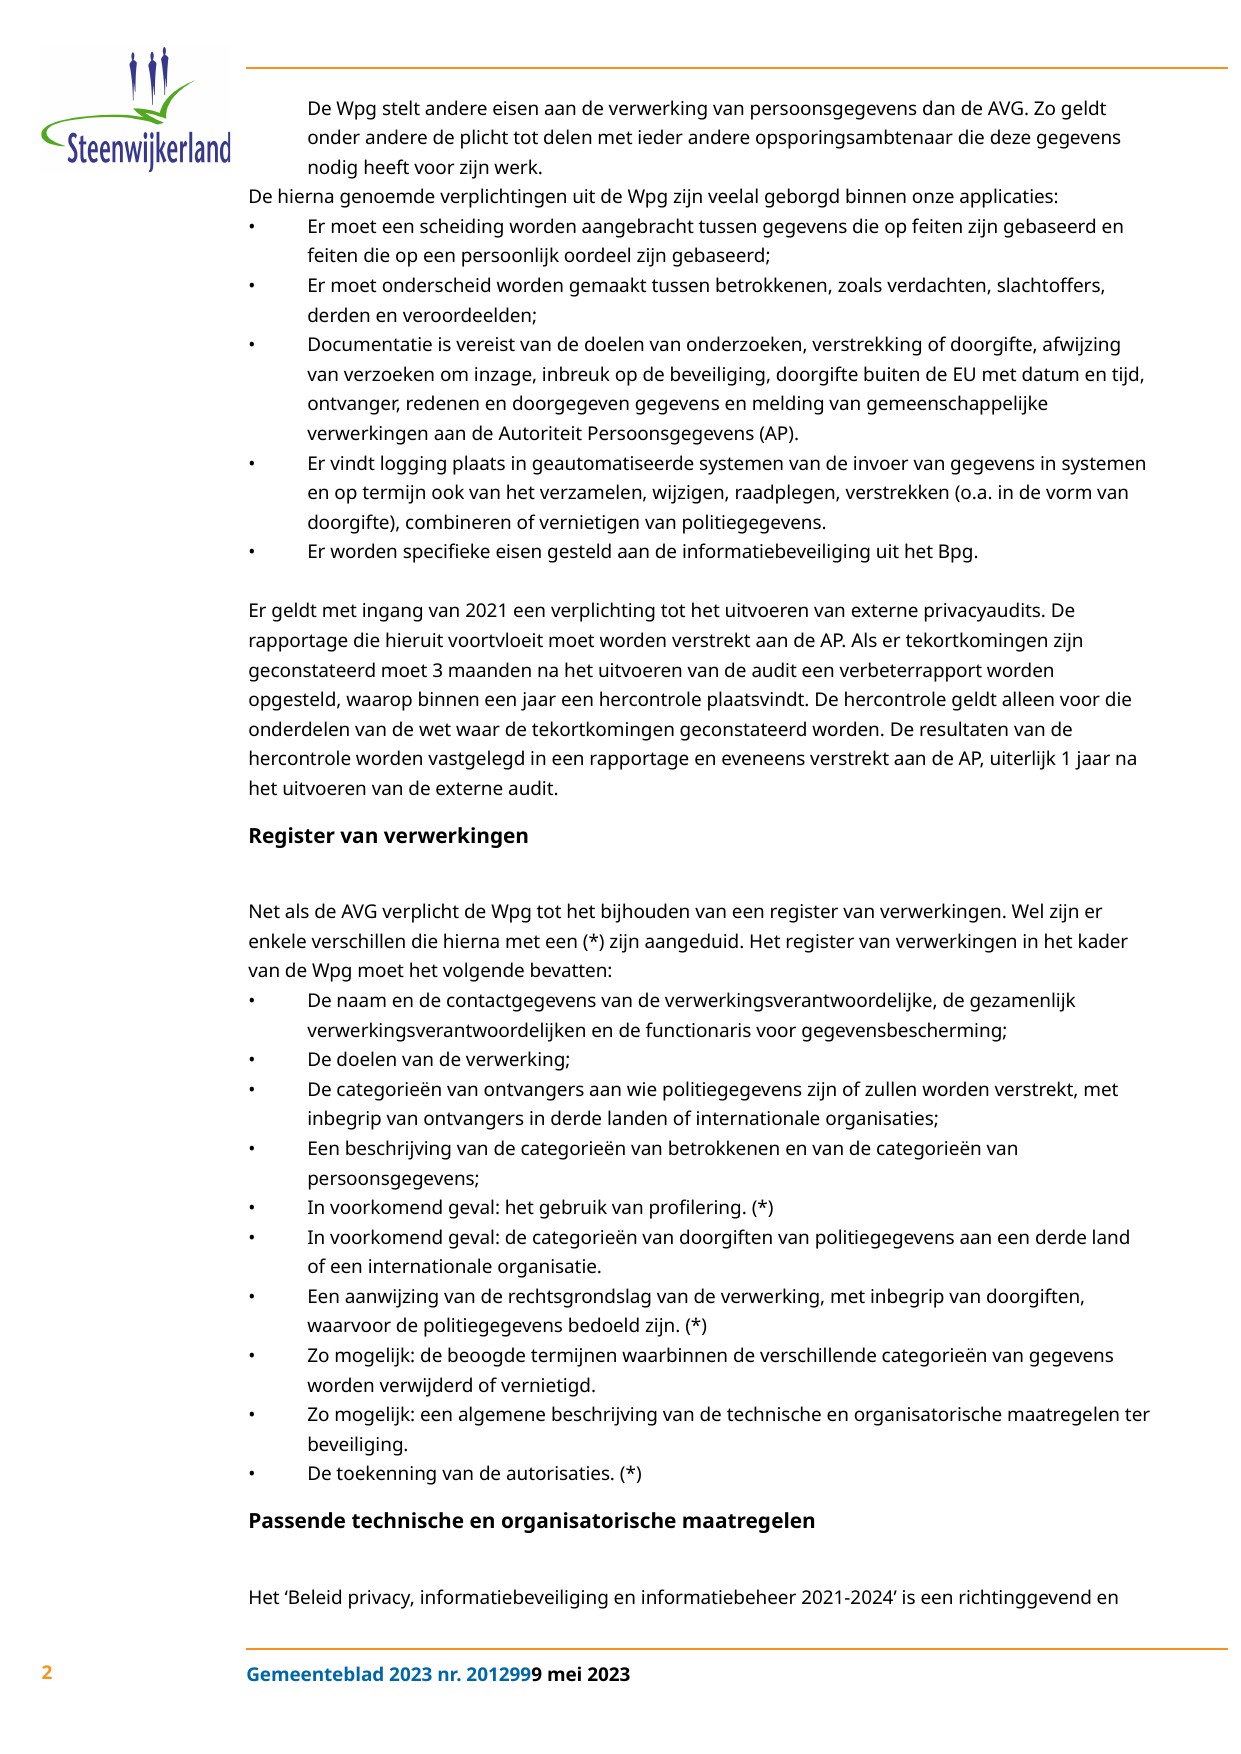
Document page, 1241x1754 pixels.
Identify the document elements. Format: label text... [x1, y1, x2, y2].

list Er vindt logging plaats in geautomatiseerde systemen van de invoer van gegevens in systemen en op termijn ook van het verzamelen, wijzigen, raadplegen, verstrekken (o.a. in de vorm van doorgifte), combineren of vernietigen van politiegegevens. [248, 450, 1152, 535]
text Passende technische en organisatorische maatregelen [248, 1506, 1152, 1535]
list Er moet onderscheid worden gemaakt tussen betrokkenen, zoals verdachten, slachtoffers, derden en veroordeelden; [248, 272, 1152, 328]
list De Wpg stelt andere eisen aan de verwerking van persoonsgegevens dan de AVG. Zo geldt onder andere de plicht tot delen met ieder andere opsporingsambtenaar die deze gegevens nodig heeft voor zijn werk. [248, 95, 1152, 180]
list Zo mogelijk: een algemene beschrijving van de technische en organisatorische maatregelen ter beveiliging. [248, 1401, 1152, 1457]
list De categorieën van ontvangers aan wie politiegegevens zijn of zullen worden verstrekt, met inbegrip van ontvangers in derde landen of internationale organisaties; [248, 1076, 1152, 1131]
text Het ‘Beleid privacy, informatiebeveiliging en informatiebeheer 2021-2024’ is een richtinggevend en [248, 1584, 1152, 1610]
text De hierna genoemde verplichtingen uit de Wpg zijn veelal geborgd binnen onze applicaties: [248, 183, 1152, 209]
list Er moet een scheiding worden aangebracht tussen gegevens die op feiten zijn gebaseerd en feiten die op een persoonlijk oordeel zijn gebaseerd; [248, 213, 1152, 268]
list De toekenning van de autorisaties. (*) [248, 1461, 1152, 1486]
list Er worden specifieke eisen gesteld aan de informatiebeveiliging uit het Bpg. [248, 538, 1152, 564]
list Een aanwijzing van de rechtsgrondslag van de verwerking, met inbegrip van doorgiften, waarvoor de politiegegevens bedoeld zijn. (*) [248, 1283, 1152, 1338]
list Documentatie is vereist van de doelen van onderzoeken, verstrekking of doorgifte, afwijzing van verzoeken om inzage, inbreuk op de beveiliging, doorgifte buiten de EU met datum en tijd, ontvanger, redenen en doorgegeven gegevens en melding van gemeenschappelijke verwerkingen aan de Autoriteit Persoonsgegevens (AP). [248, 331, 1152, 446]
list De doelen van de verwerking; [248, 1046, 1152, 1072]
list De naam en de contactgegevens van de verwerkingsverantwoordelijke, de gezamenlijk verwerkingsverantwoordelijken en de functionaris voor gegevensbescherming; [248, 987, 1152, 1043]
picture [41, 47, 231, 172]
text Er geldt met ingang van 2021 een verplichting tot het uitvoeren van externe privacyaudits. De rapportage die hieruit voortvloeit moet worden verstrekt aan de AP. Als er tekortkomingen zijn geconstateerd moet 3 maanden na het uitvoeren van de audit een verbeterrapport worden opgesteld, waarop binnen een jaar een hercontrole plaatsvindt. De hercontrole geldt alleen voor die onderdelen van de wet waar de tekortkomingen geconstateerd worden. De resultaten van de hercontrole worden vastgelegd in een rapportage en eveneens verstrekt aan de AP, uiterlijk 1 jaar na het uitvoeren van de externe audit. [248, 598, 1152, 801]
text Register van verwerkingen [248, 821, 1152, 849]
text Net als de AVG verplicht de Wpg tot het bijhouden van een register van verwerkingen. Wel zijn er enkele verschillen die hierna met een (*) zijn aangeduid. Het register van verwerkingen in het kader van de Wpg moet het volgende bevatten: [248, 898, 1152, 983]
list In voorkomend geval: het gebruik van profilering. (*) [248, 1194, 1152, 1220]
list Een beschrijving van de categorieën van betrokkenen en van de categorieën van persoonsgegevens; [248, 1135, 1152, 1191]
list In voorkomend geval: de categorieën van doorgiften van politiegegevens aan een derde land of een internationale organisatie. [248, 1224, 1152, 1279]
list Zo mogelijk: de beoogde termijnen waarbinnen de verschillende categorieën van gegevens worden verwijderd of vernietigd. [248, 1342, 1152, 1398]
